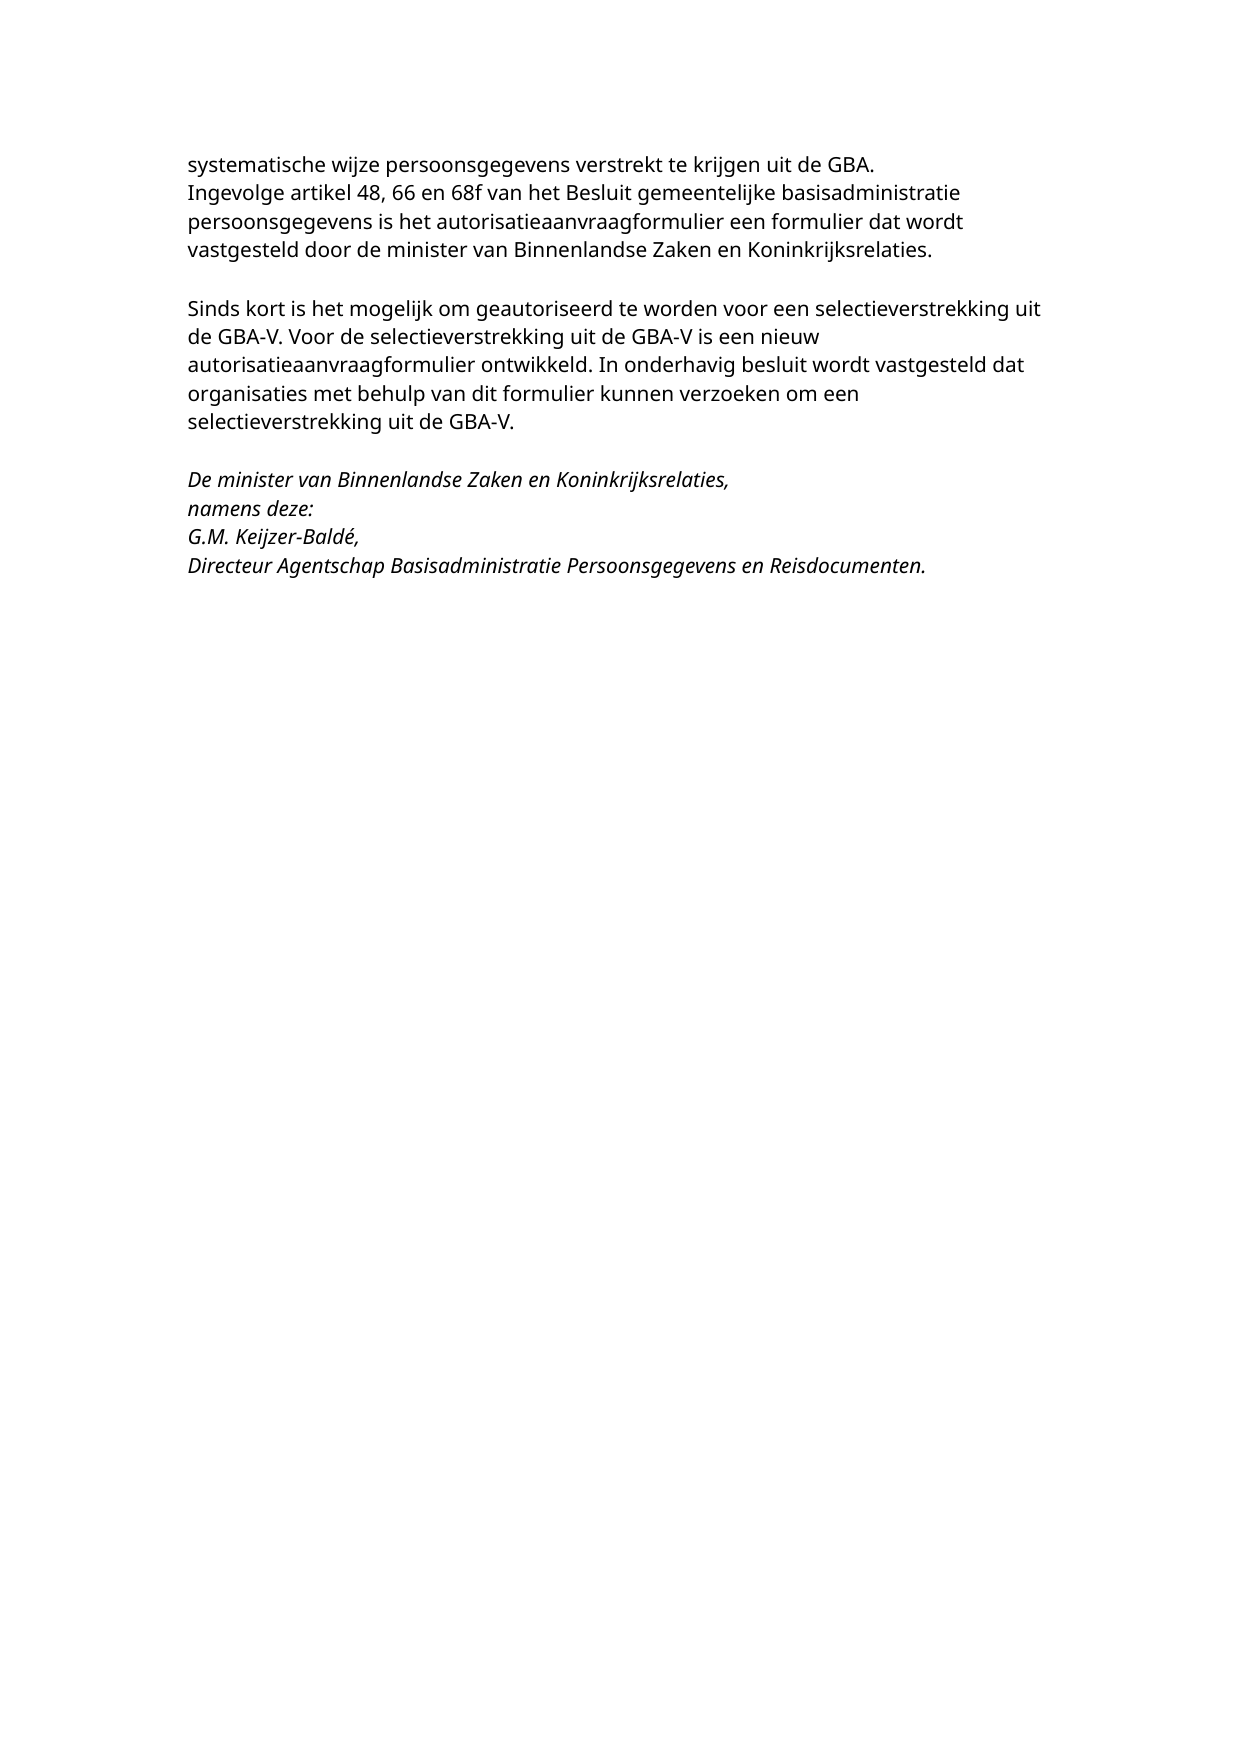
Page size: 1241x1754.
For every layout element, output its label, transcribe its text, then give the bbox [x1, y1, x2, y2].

text G.M. Keijzer-Baldé, [187, 522, 1053, 551]
text De minister van Binnenlandse Zaken en Koninkrijksrelaties, [187, 465, 1053, 494]
text namens deze: [187, 494, 1053, 522]
text Ingevolge artikel 48, 66 en 68f van het Besluit gemeentelijke basisadministratie persoonsgegevens is het autorisatieaanvraagformulier een formulier dat wordt vastgesteld door de minister van Binnenlandse Zaken en Koninkrijksrelaties. [187, 178, 1053, 264]
text Directeur Agentschap Basisadministratie Persoonsgegevens en Reisdocumenten. [187, 551, 1053, 579]
text systematische wijze persoonsgegevens verstrekt te krijgen uit de GBA. [187, 150, 1053, 178]
text Sinds kort is het mogelijk om geautoriseerd te worden voor een selectieverstrekking uit de GBA-V. Voor de selectieverstrekking uit de GBA-V is een nieuw autorisatieaanvraagformulier ontwikkeld. In onderhavig besluit wordt vastgesteld dat organisaties met behulp van dit formulier kunnen verzoeken om een selectieverstrekking uit de GBA-V. [187, 294, 1053, 436]
